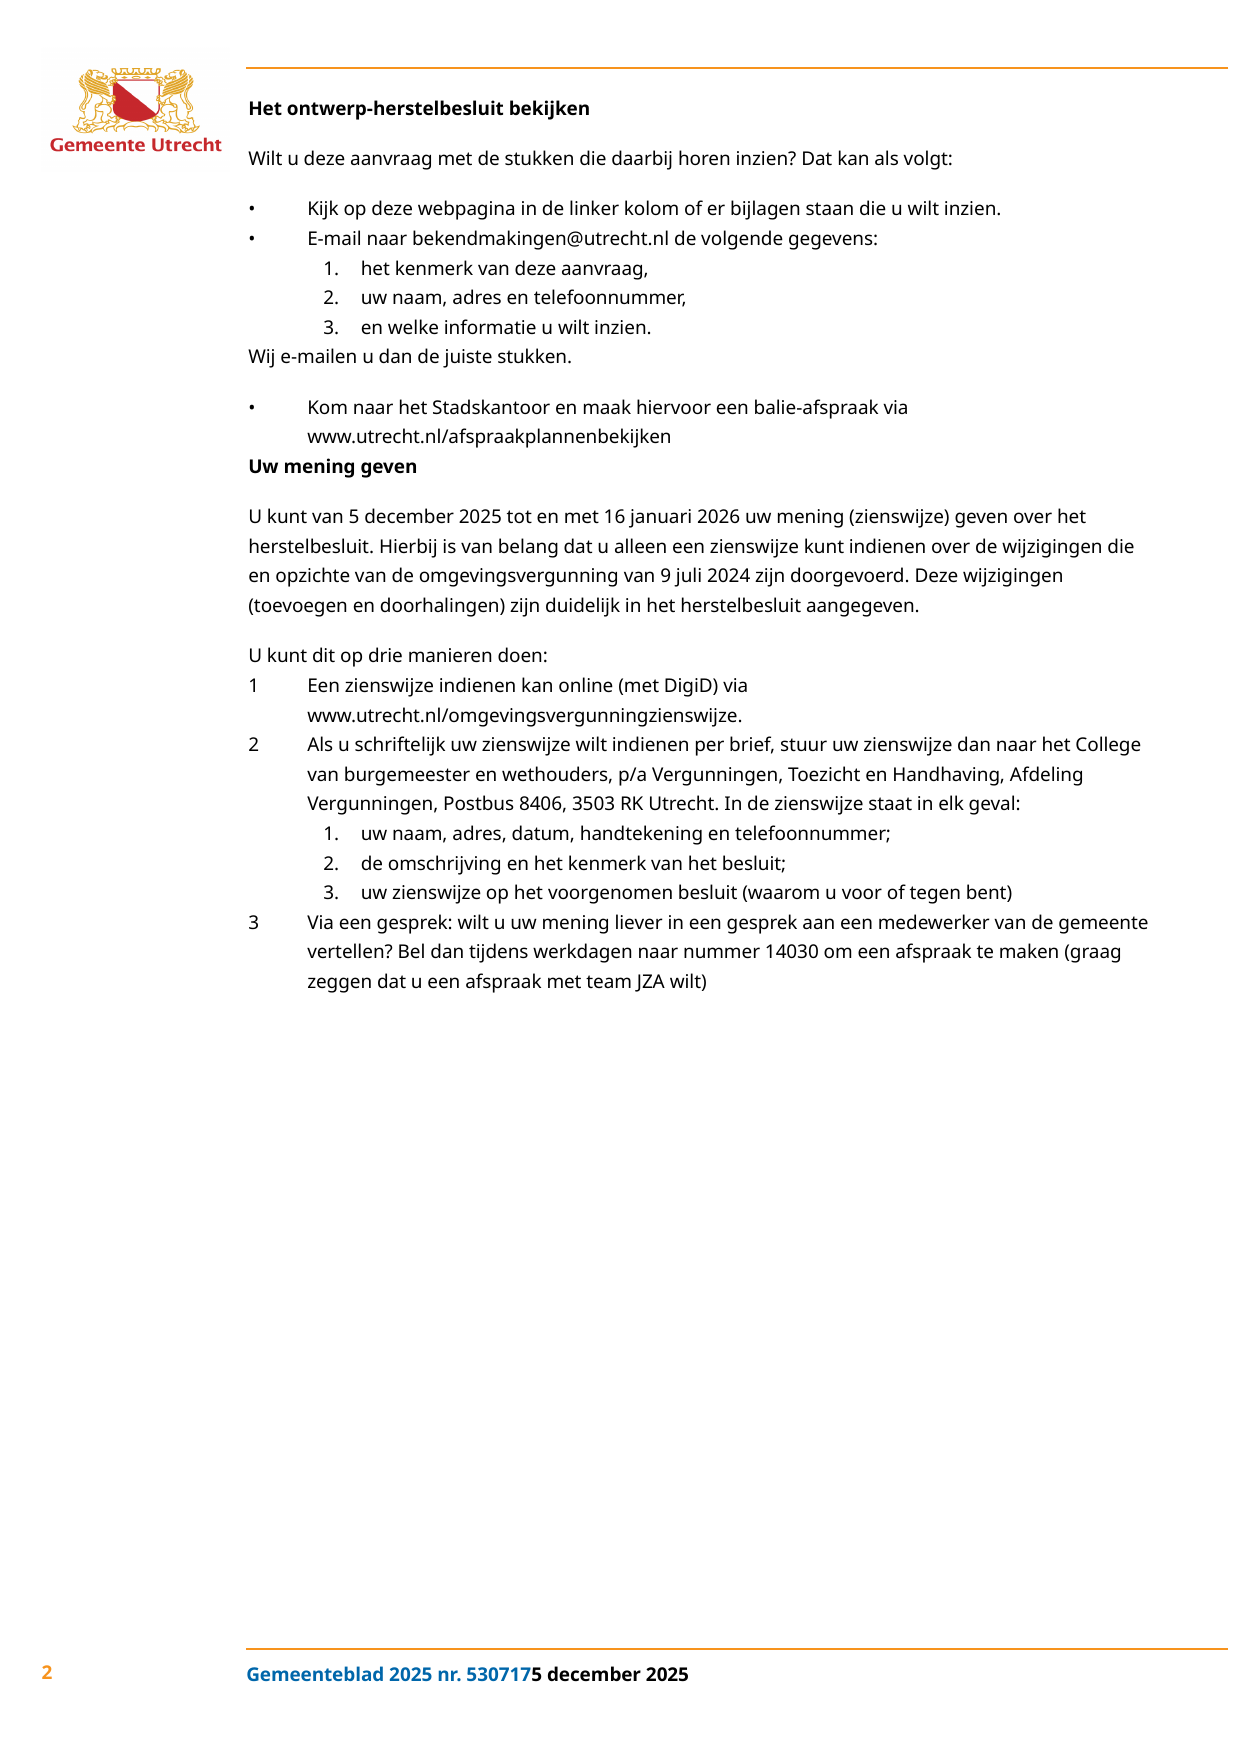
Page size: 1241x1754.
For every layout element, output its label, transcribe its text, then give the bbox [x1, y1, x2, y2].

list de omschrijving en het kenmerk van het besluit; [323, 850, 1152, 876]
list Via een gesprek: wilt u uw mening liever in een gesprek aan een medewerker van de gemeente vertellen? Bel dan tijdens werkdagen naar nummer 14030 om een afspraak te maken (graag zeggen dat u een afspraak met team JZA wilt) [248, 909, 1152, 994]
text Het ontwerp-herstelbesluit bekijken [248, 95, 1152, 121]
list Kom naar het Stadskantoor en maak hiervoor een balie-afspraak via www.utrecht.nl/afspraakplannenbekijken [248, 394, 1152, 449]
list Als u schriftelijk uw zienswijze wilt indienen per brief, stuur uw zienswijze dan naar het College van burgemeester en wethouders, p/a Vergunningen, Toezicht en Handhaving, Afdeling Vergunningen, Postbus 8406, 3503 RK Utrecht. In de zienswijze staat in elk geval: [248, 731, 1152, 816]
list uw naam, adres, datum, handtekening en telefoonnummer; [323, 820, 1152, 846]
list Een zienswijze indienen kan online (met DigiD) via www.utrecht.nl/omgevingsvergunningzienswijze. [248, 672, 1152, 728]
text Uw mening geven [248, 453, 1152, 479]
text Wilt u deze aanvraag met de stukken die daarbij horen inzien? Dat kan als volgt: [248, 145, 1152, 171]
list en welke informatie u wilt inzien. [323, 314, 1152, 340]
picture [41, 47, 231, 172]
list E-mail naar bekendmakingen@utrecht.nl de volgende gegevens: [248, 225, 1152, 251]
list het kenmerk van deze aanvraag, [323, 255, 1152, 281]
list uw zienswijze op het voorgenomen besluit (waarom u voor of tegen bent) [323, 879, 1152, 905]
text U kunt van 5 december 2025 tot en met 16 januari 2026 uw mening (zienswijze) geven over het herstelbesluit. Hierbij is van belang dat u alleen een zienswijze kunt indienen over de wijzigingen die en opzichte van de omgevingsvergunning van 9 juli 2024 zijn doorgevoerd. Deze wijzigingen (toevoegen en doorhalingen) zijn duidelijk in het herstelbesluit aangegeven. [248, 503, 1152, 618]
list uw naam, adres en telefoonnummer, [323, 284, 1152, 310]
text U kunt dit op drie manieren doen: [248, 643, 1152, 668]
list Kijk op deze webpagina in de linker kolom of er bijlagen staan die u wilt inzien. [248, 196, 1152, 221]
text Wij e-mailen u dan de juiste stukken. [248, 343, 1152, 369]
